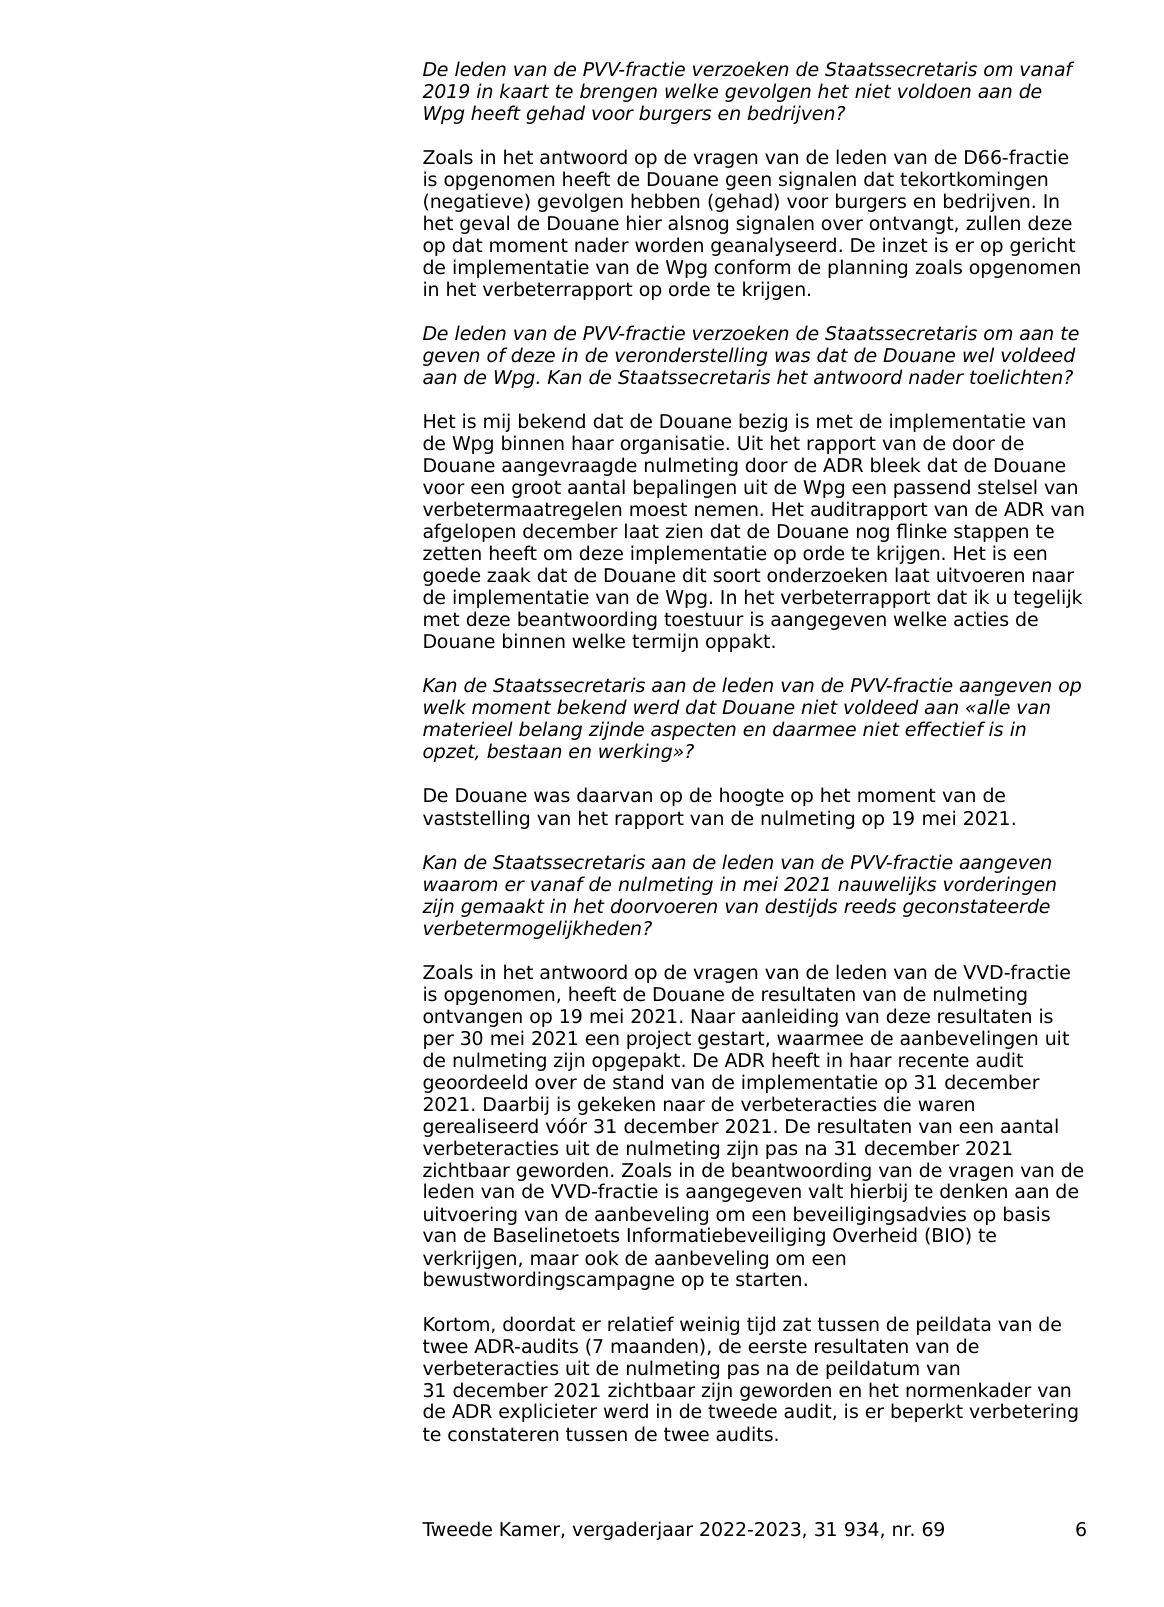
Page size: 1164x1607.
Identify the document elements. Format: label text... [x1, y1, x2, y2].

text Zoals in het antwoord op de vragen van de leden van de VVD-fractie is opgenomen, heeft de Douane de resultaten van de nulmeting ontvangen op 19 mei 2021. Naar aanleiding van deze resultaten is per 30 mei 2021 een project gestart, waarmee de aanbevelingen uit de nulmeting zijn opgepakt. De ADR heeft in haar recente audit geoordeeld over de stand van de implementatie op 31 december 2021. Daarbij is gekeken naar de verbeteracties die waren gerealiseerd vóór 31 december 2021. De resultaten van een aantal verbeteracties uit de nulmeting zijn pas na 31 december 2021 zichtbaar geworden. Zoals in de beantwoording van de vragen van de leden van de VVD-fractie is aangegeven valt hierbij te denken aan de uitvoering van de aanbeveling om een beveiligingsadvies op basis van de Baselinetoets Informatiebeveiliging Overheid (BIO) te verkrijgen, maar ook de aanbeveling om een bewustwordingscampagne op te starten. [422, 962, 1087, 1291]
text Kan de Staatssecretaris aan de leden van de PVV-fractie aangeven waarom er vanaf de nulmeting in mei 2021 nauwelijks vorderingen zijn gemaakt in het doorvoeren van destijds reeds geconstateerde verbetermogelijkheden? [422, 852, 1087, 939]
text Zoals in het antwoord op de vragen van de leden van de D66-fractie is opgenomen heeft de Douane geen signalen dat tekortkomingen (negatieve) gevolgen hebben (gehad) voor burgers en bedrijven. In het geval de Douane hier alsnog signalen over ontvangt, zullen deze op dat moment nader worden geanalyseerd. De inzet is er op gericht de implementatie van de Wpg conform de planning zoals opgenomen in het verbeterrapport op orde te krijgen. [422, 147, 1087, 301]
text De Douane was daarvan op de hoogte op het moment van de vaststelling van het rapport van de nulmeting op 19 mei 2021. [422, 785, 1087, 829]
text Kan de Staatssecretaris aan de leden van de PVV-fractie aangeven op welk moment bekend werd dat Douane niet voldeed aan «alle van materieel belang zijnde aspecten en daarmee niet effectief is in opzet, bestaan en werking»? [422, 675, 1087, 763]
text De leden van de PVV-fractie verzoeken de Staatssecretaris om vanaf 2019 in kaart te brengen welke gevolgen het niet voldoen aan de Wpg heeft gehad voor burgers en bedrijven? [422, 59, 1087, 125]
text Kortom, doordat er relatief weinig tijd zat tussen de peildata van de twee ADR-audits (7 maanden), de eerste resultaten van de verbeteracties uit de nulmeting pas na de peildatum van 31 december 2021 zichtbaar zijn geworden en het normenkader van de ADR explicieter werd in de tweede audit, is er beperkt verbetering te constateren tussen de twee audits. [422, 1313, 1087, 1445]
text De leden van de PVV-fractie verzoeken de Staatssecretaris om aan te geven of deze in de veronderstelling was dat de Douane wel voldeed aan de Wpg. Kan de Staatssecretaris het antwoord nader toelichten? [422, 323, 1087, 389]
text Het is mij bekend dat de Douane bezig is met de implementatie van de Wpg binnen haar organisatie. Uit het rapport van de door de Douane aangevraagde nulmeting door de ADR bleek dat de Douane voor een groot aantal bepalingen uit de Wpg een passend stelsel van verbetermaatregelen moest nemen. Het auditrapport van de ADR van afgelopen december laat zien dat de Douane nog flinke stappen te zetten heeft om deze implementatie op orde te krijgen. Het is een goede zaak dat de Douane dit soort onderzoeken laat uitvoeren naar de implementatie van de Wpg. In het verbeterrapport dat ik u tegelijk met deze beantwoording toestuur is aangegeven welke acties de Douane binnen welke termijn oppakt. [422, 411, 1087, 653]
